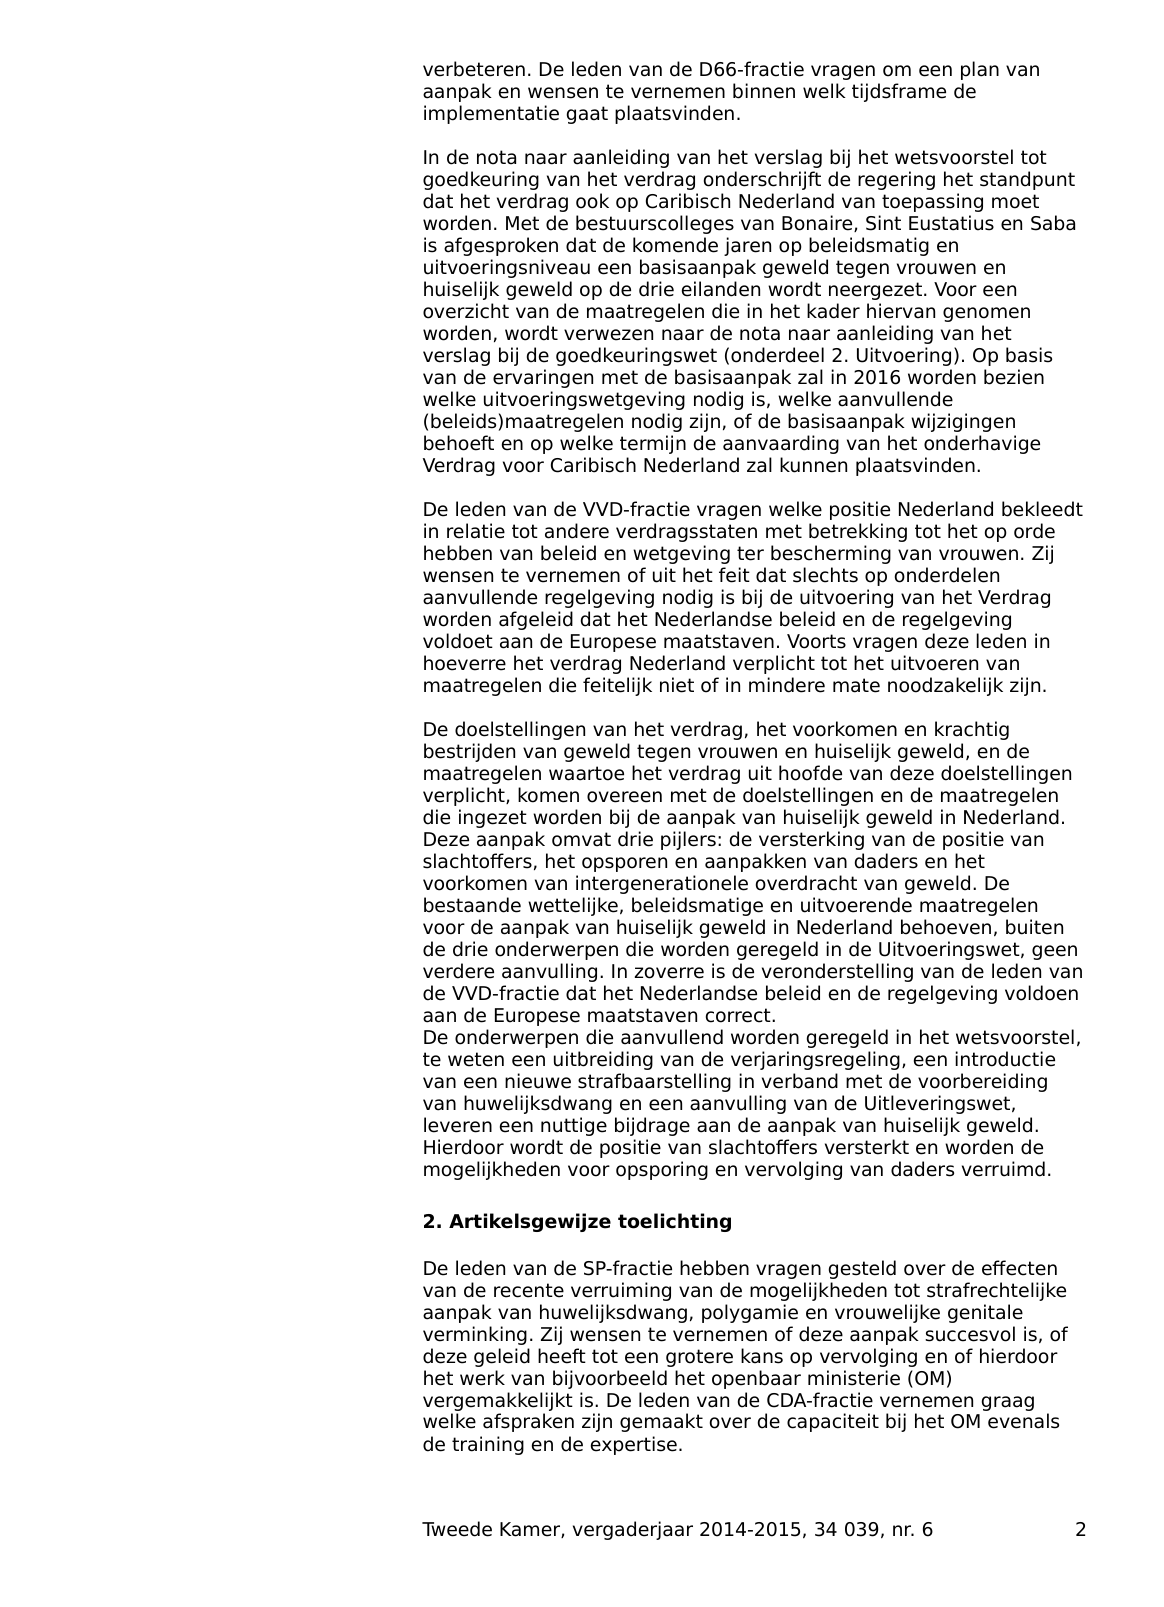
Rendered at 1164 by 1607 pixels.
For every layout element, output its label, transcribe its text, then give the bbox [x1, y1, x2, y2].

subtitle 2. Artikelsgewijze toelichting [422, 1211, 1087, 1233]
text De onderwerpen die aanvullend worden geregeld in het wetsvoorstel, te weten een uitbreiding van de verjaringsregeling, een introductie van een nieuwe strafbaarstelling in verband met de voorbereiding van huwelijksdwang en een aanvulling van de Uitleveringswet, leveren een nuttige bijdrage aan de aanpak van huiselijk geweld. Hierdoor wordt de positie van slachtoffers versterkt en worden de mogelijkheden voor opsporing en vervolging van daders verruimd. [422, 1027, 1087, 1181]
text De leden van de SP-fractie hebben vragen gesteld over de effecten van de recente verruiming van de mogelijkheden tot strafrechtelijke aanpak van huwelijksdwang, polygamie en vrouwelijke genitale verminking. Zij wensen te vernemen of deze aanpak succesvol is, of deze geleid heeft tot een grotere kans op vervolging en of hierdoor het werk van bijvoorbeeld het openbaar ministerie (OM) vergemakkelijkt is. De leden van de CDA-fractie vernemen graag welke afspraken zijn gemaakt over de capaciteit bij het OM evenals de training en de expertise. [422, 1258, 1087, 1455]
text verbeteren. De leden van de D66-fractie vragen om een plan van aanpak en wensen te vernemen binnen welk tijdsframe de implementatie gaat plaatsvinden. [422, 59, 1087, 125]
text De leden van de VVD-fractie vragen welke positie Nederland bekleedt in relatie tot andere verdragsstaten met betrekking tot het op orde hebben van beleid en wetgeving ter bescherming van vrouwen. Zij wensen te vernemen of uit het feit dat slechts op onderdelen aanvullende regelgeving nodig is bij de uitvoering van het Verdrag worden afgeleid dat het Nederlandse beleid en de regelgeving voldoet aan de Europese maatstaven. Voorts vragen deze leden in hoeverre het verdrag Nederland verplicht tot het uitvoeren van maatregelen die feitelijk niet of in mindere mate noodzakelijk zijn. [422, 499, 1087, 697]
text De doelstellingen van het verdrag, het voorkomen en krachtig bestrijden van geweld tegen vrouwen en huiselijk geweld, en de maatregelen waartoe het verdrag uit hoofde van deze doelstellingen verplicht, komen overeen met de doelstellingen en de maatregelen die ingezet worden bij de aanpak van huiselijk geweld in Nederland. Deze aanpak omvat drie pijlers: de versterking van de positie van slachtoffers, het opsporen en aanpakken van daders en het voorkomen van intergenerationele overdracht van geweld. De bestaande wettelijke, beleidsmatige en uitvoerende maatregelen voor de aanpak van huiselijk geweld in Nederland behoeven, buiten de drie onderwerpen die worden geregeld in de Uitvoeringswet, geen verdere aanvulling. In zoverre is de veronderstelling van de leden van de VVD-fractie dat het Nederlandse beleid en de regelgeving voldoen aan de Europese maatstaven correct. [422, 719, 1087, 1027]
text In de nota naar aanleiding van het verslag bij het wetsvoorstel tot goedkeuring van het verdrag onderschrijft de regering het standpunt dat het verdrag ook op Caribisch Nederland van toepassing moet worden. Met de bestuurscolleges van Bonaire, Sint Eustatius en Saba is afgesproken dat de komende jaren op beleidsmatig en uitvoeringsniveau een basisaanpak geweld tegen vrouwen en huiselijk geweld op de drie eilanden wordt neergezet. Voor een overzicht van de maatregelen die in het kader hiervan genomen worden, wordt verwezen naar de nota naar aanleiding van het verslag bij de goedkeuringswet (onderdeel 2. Uitvoering). Op basis van de ervaringen met de basisaanpak zal in 2016 worden bezien welke uitvoeringswetgeving nodig is, welke aanvullende (beleids)maatregelen nodig zijn, of de basisaanpak wijzigingen behoeft en op welke termijn de aanvaarding van het onderhavige Verdrag voor Caribisch Nederland zal kunnen plaatsvinden. [422, 147, 1087, 477]
